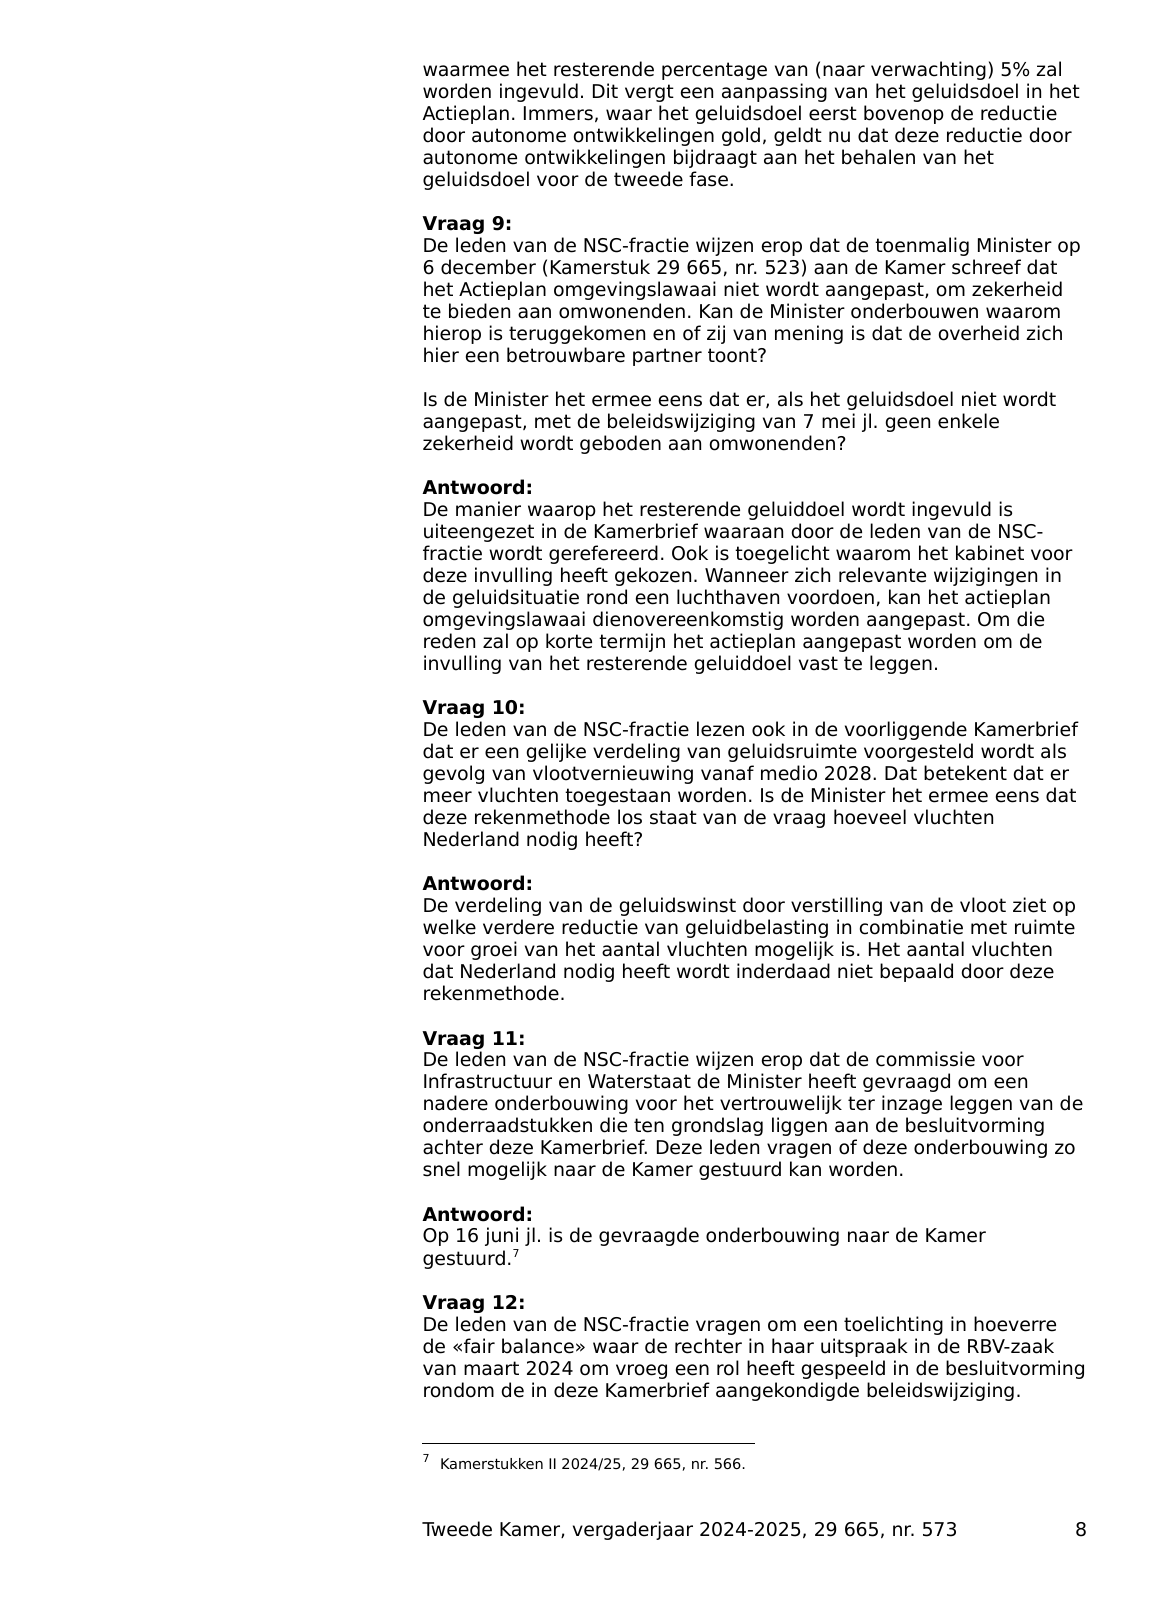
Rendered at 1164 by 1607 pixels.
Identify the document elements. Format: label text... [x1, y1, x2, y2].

text Is de Minister het ermee eens dat er, als het geluidsdoel niet wordt aangepast, met de beleidswijziging van 7 mei jl. geen enkele zekerheid wordt geboden aan omwonenden? [422, 389, 1087, 455]
text Antwoord: [422, 1203, 1087, 1225]
text De manier waarop het resterende geluiddoel wordt ingevuld is uiteengezet in de Kamerbrief waaraan door de leden van de NSC-fractie wordt gerefereerd. Ook is toegelicht waarom het kabinet voor deze invulling heeft gekozen. Wanneer zich relevante wijzigingen in de geluidsituatie rond een luchthaven voordoen, kan het actieplan omgevingslawaai dienovereenkomstig worden aangepast. Om die reden zal op korte termijn het actieplan aangepast worden om de invulling van het resterende geluiddoel vast te leggen. [422, 499, 1087, 675]
text waarmee het resterende percentage van (naar verwachting) 5% zal worden ingevuld. Dit vergt een aanpassing van het geluidsdoel in het Actieplan. Immers, waar het geluidsdoel eerst bovenop de reductie door autonome ontwikkelingen gold, geldt nu dat deze reductie door autonome ontwikkelingen bijdraagt aan het behalen van het geluidsdoel voor de tweede fase. [422, 59, 1087, 191]
text Vraag 12: [422, 1292, 1087, 1313]
text Kamerstukken II 2024/25, 29 665, nr. 566. [422, 1452, 1087, 1474]
text De leden van de NSC-fractie vragen om een toelichting in hoeverre de «fair balance» waar de rechter in haar uitspraak in de RBV-zaak van maart 2024 om vroeg een rol heeft gespeeld in de besluitvorming rondom de in deze Kamerbrief aangekondigde beleidswijziging. [422, 1313, 1087, 1401]
text De verdeling van de geluidswinst door verstilling van de vloot ziet op welke verdere reductie van geluidbelasting in combinatie met ruimte voor groei van het aantal vluchten mogelijk is. Het aantal vluchten dat Nederland nodig heeft wordt inderdaad niet bepaald door deze rekenmethode. [422, 895, 1087, 1005]
text Vraag 10: [422, 697, 1087, 719]
text De leden van de NSC-fractie wijzen erop dat de toenmalig Minister op 6 december (Kamerstuk 29 665, nr. 523) aan de Kamer schreef dat het Actieplan omgevingslawaai niet wordt aangepast, om zekerheid te bieden aan omwonenden. Kan de Minister onderbouwen waarom hierop is teruggekomen en of zij van mening is dat de overheid zich hier een betrouwbare partner toont? [422, 235, 1087, 367]
text Antwoord: [422, 477, 1087, 499]
text Antwoord: [422, 873, 1087, 895]
text Vraag 11: [422, 1027, 1087, 1049]
text Op 16 juni jl. is de gevraagde onderbouwing naar de Kamer gestuurd. [422, 1225, 1087, 1269]
text De leden van de NSC-fractie wijzen erop dat de commissie voor Infrastructuur en Waterstaat de Minister heeft gevraagd om een nadere onderbouwing voor het vertrouwelijk ter inzage leggen van de onderraadstukken die ten grondslag liggen aan de besluitvorming achter deze Kamerbrief. Deze leden vragen of deze onderbouwing zo snel mogelijk naar de Kamer gestuurd kan worden. [422, 1049, 1087, 1181]
text Vraag 9: [422, 213, 1087, 235]
text De leden van de NSC-fractie lezen ook in de voorliggende Kamerbrief dat er een gelijke verdeling van geluidsruimte voorgesteld wordt als gevolg van vlootvernieuwing vanaf medio 2028. Dat betekent dat er meer vluchten toegestaan worden. Is de Minister het ermee eens dat deze rekenmethode los staat van de vraag hoeveel vluchten Nederland nodig heeft? [422, 719, 1087, 851]
